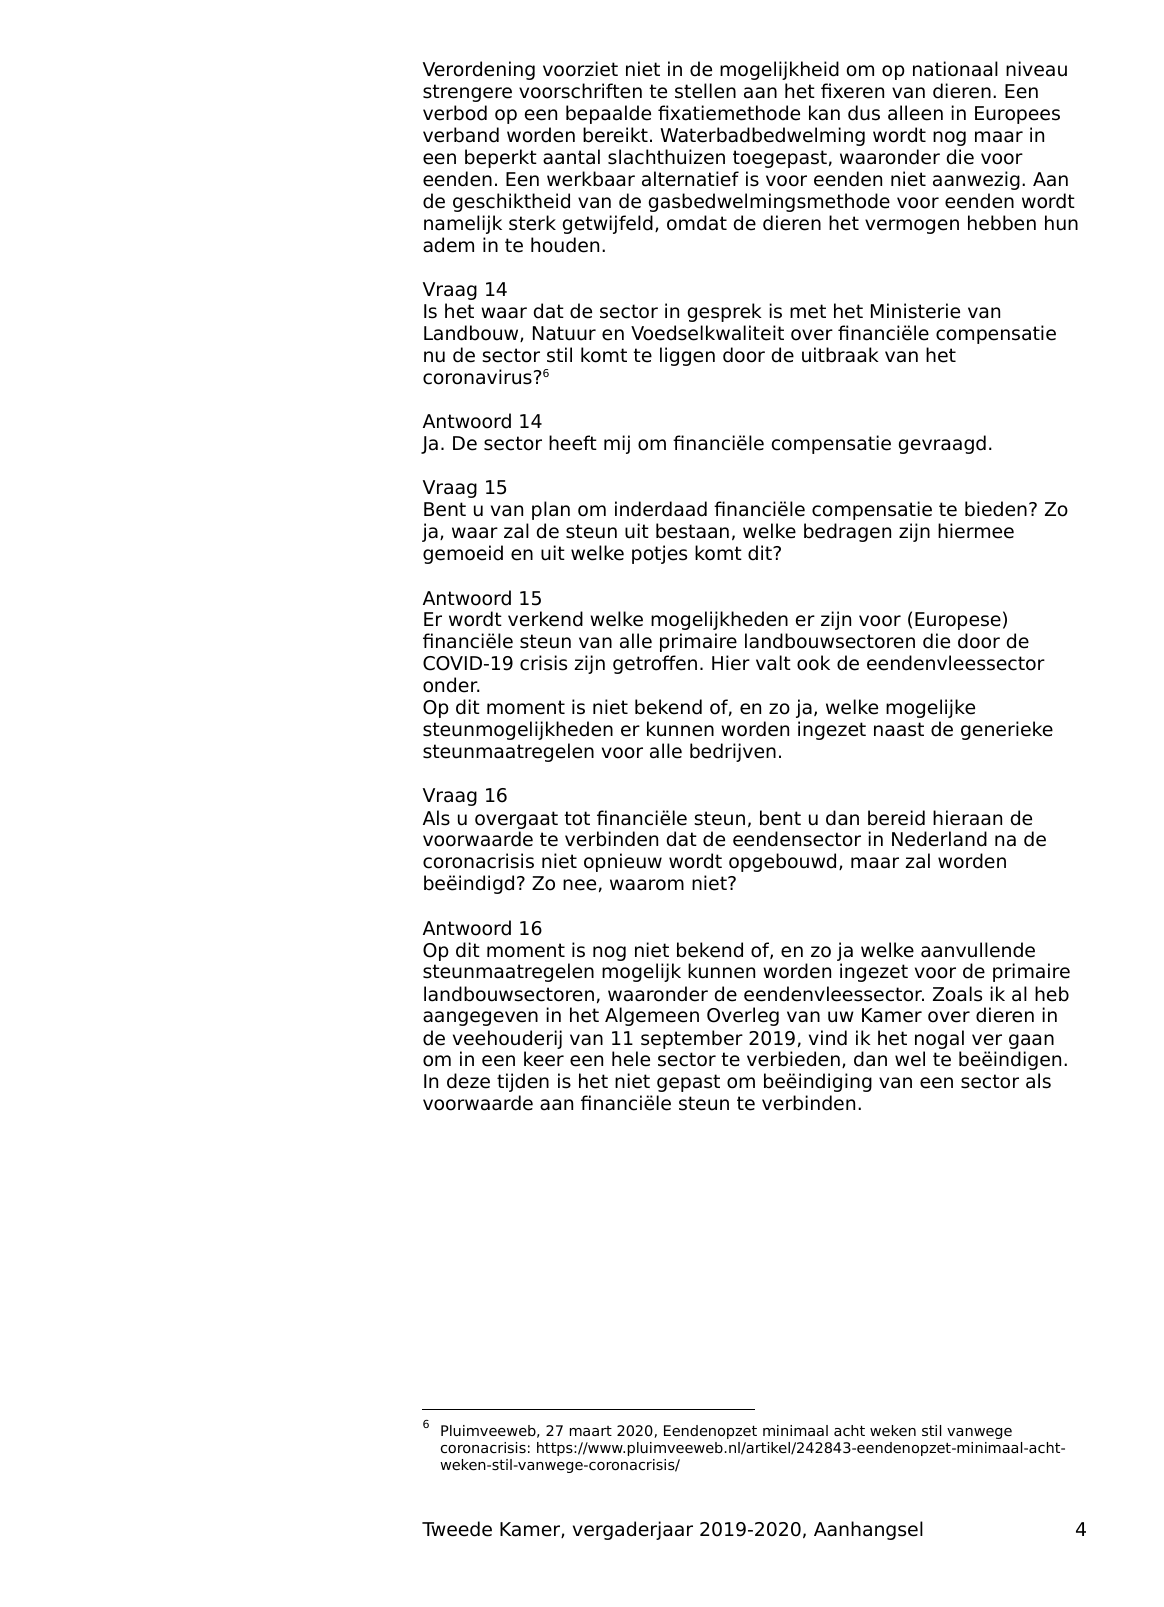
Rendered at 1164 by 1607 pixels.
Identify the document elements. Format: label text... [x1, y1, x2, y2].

text Bent u van plan om inderdaad financiële compensatie te bieden? Zo ja, waar zal de steun uit bestaan, welke bedragen zijn hiermee gemoeid en uit welke potjes komt dit? [422, 499, 1087, 565]
text Antwoord 14 [422, 411, 1087, 433]
text Vraag 16 [422, 785, 1087, 807]
text Is het waar dat de sector in gesprek is met het Ministerie van Landbouw, Natuur en Voedselkwaliteit over financiële compensatie nu de sector stil komt te liggen door de uitbraak van het coronavirus? [422, 301, 1087, 389]
text Vraag 15 [422, 477, 1087, 499]
text Op dit moment is nog niet bekend of, en zo ja welke aanvullende steunmaatregelen mogelijk kunnen worden ingezet voor de primaire landbouwsectoren, waaronder de eendenvleessector. Zoals ik al heb aangegeven in het Algemeen Overleg van uw Kamer over dieren in de veehouderij van 11 september 2019, vind ik het nogal ver gaan om in een keer een hele sector te verbieden, dan wel te beëindigen. In deze tijden is het niet gepast om beëindiging van een sector als voorwaarde aan financiële steun te verbinden. [422, 939, 1087, 1115]
text Antwoord 15 [422, 587, 1087, 609]
text Er wordt verkend welke mogelijkheden er zijn voor (Europese) financiële steun van alle primaire landbouwsectoren die door de COVID-19 crisis zijn getroffen. Hier valt ook de eendenvleessector onder. [422, 609, 1087, 697]
text Als u overgaat tot financiële steun, bent u dan bereid hieraan de voorwaarde te verbinden dat de eendensector in Nederland na de coronacrisis niet opnieuw wordt opgebouwd, maar zal worden beëindigd? Zo nee, waarom niet? [422, 807, 1087, 895]
text Vraag 14 [422, 279, 1087, 301]
text Op dit moment is niet bekend of, en zo ja, welke mogelijke steunmogelijkheden er kunnen worden ingezet naast de generieke steunmaatregelen voor alle bedrijven. [422, 697, 1087, 763]
text Verordening voorziet niet in de mogelijkheid om op nationaal niveau strengere voorschriften te stellen aan het fixeren van dieren. Een verbod op een bepaalde fixatiemethode kan dus alleen in Europees verband worden bereikt. Waterbadbedwelming wordt nog maar in een beperkt aantal slachthuizen toegepast, waaronder die voor eenden. Een werkbaar alternatief is voor eenden niet aanwezig. Aan de geschiktheid van de gasbedwelmingsmethode voor eenden wordt namelijk sterk getwijfeld, omdat de dieren het vermogen hebben hun adem in te houden. [422, 59, 1087, 257]
text Antwoord 16 [422, 917, 1087, 939]
text Ja. De sector heeft mij om financiële compensatie gevraagd. [422, 433, 1087, 455]
text Pluimveeweb, 27 maart 2020, Eendenopzet minimaal acht weken stil vanwege coronacrisis: https://www.pluimveeweb.nl/artikel/242843-eendenopzet-minimaal-acht-weken-stil-vanwege-coronacrisis/ [422, 1418, 1087, 1474]
